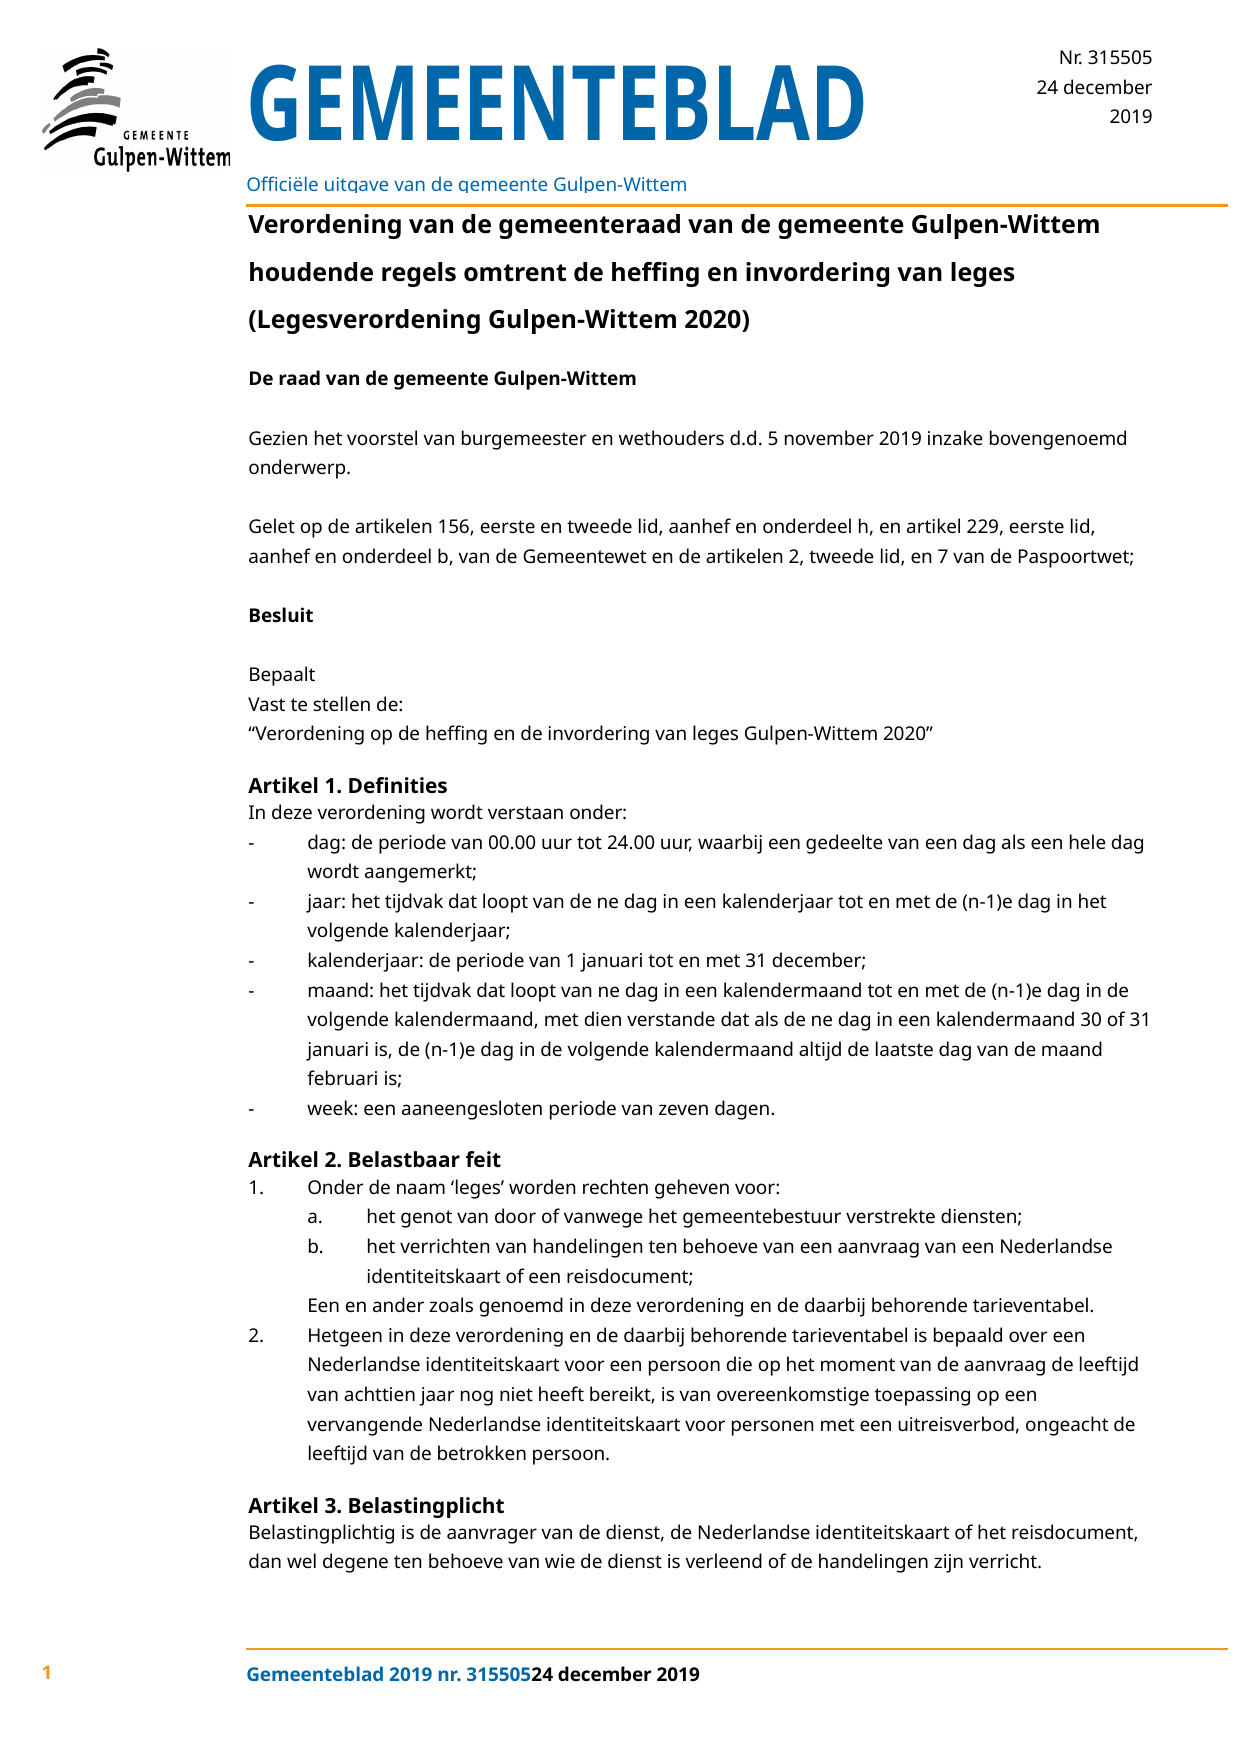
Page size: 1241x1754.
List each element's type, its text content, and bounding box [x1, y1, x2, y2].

text Gezien het voorstel van burgemeester en wethouders d.d. 5 november 2019 inzake bovengenoemd onderwerp. [248, 425, 1152, 480]
picture [41, 47, 231, 172]
list Onder de naam ‘leges’ worden rechten geheven voor: [248, 1174, 1152, 1200]
list maand: het tijdvak dat loopt van ne dag in een kalendermaand tot en met de (n-1)e dag in de volgende kalendermaand, met dien verstande dat als de ne dag in een kalendermaand 30 of 31 januari is, de (n-1)e dag in de volgende kalendermaand altijd de laatste dag van de maand februari is; [248, 977, 1152, 1091]
text De raad van de gemeente Gulpen-Wittem [248, 366, 1152, 391]
text Vast te stellen de: [248, 691, 1152, 717]
list kalenderjaar: de periode van 1 januari tot en met 31 december; [248, 947, 1152, 973]
text Verordening van de gemeenteraad van de gemeente Gulpen-Wittem houdende regels omtrent de heffing en invordering van leges (Legesverordening Gulpen-Wittem 2020) [248, 207, 1152, 336]
text Artikel 3. Belastingplicht [248, 1491, 1152, 1519]
list het verrichten van handelingen ten behoeve van een aanvraag van een Nederlandse identiteitskaart of een reisdocument; [307, 1233, 1152, 1288]
text Artikel 1. Definities [248, 771, 1152, 799]
list Een en ander zoals genoemd in deze verordening en de daarbij behorende tarieventabel. [248, 1292, 1152, 1318]
text In deze verordening wordt verstaan onder: [248, 799, 1152, 825]
text Gelet op de artikelen 156, eerste en tweede lid, aanhef en onderdeel h, en artikel 229, eerste lid, aanhef en onderdeel b, van de Gemeentewet en de artikelen 2, tweede lid, en 7 van de Paspoortwet; [248, 513, 1152, 569]
text Besluit [248, 602, 1152, 628]
text Artikel 2. Belastbaar feit [248, 1146, 1152, 1174]
list dag: de periode van 00.00 uur tot 24.00 uur, waarbij een gedeelte van een dag als een hele dag wordt aangemerkt; [248, 829, 1152, 884]
text Bepaalt [248, 661, 1152, 687]
list week: een aaneengesloten periode van zeven dagen. [248, 1095, 1152, 1121]
text Belastingplichtig is de aanvrager van de dienst, de Nederlandse identiteitskaart of het reisdocument, dan wel degene ten behoeve van wie de dienst is verleend of de handelingen zijn verricht. [248, 1519, 1152, 1574]
list het genot van door of vanwege het gemeentebestuur verstrekte diensten; [307, 1204, 1152, 1229]
list jaar: het tijdvak dat loopt van de ne dag in een kalenderjaar tot en met de (n-1)e dag in het volgende kalenderjaar; [248, 888, 1152, 943]
list Hetgeen in deze verordening en de daarbij behorende tarieventabel is bepaald over een Nederlandse identiteitskaart voor een persoon die op het moment van de aanvraag de leeftijd van achttien jaar nog niet heeft bereikt, is van overeenkomstige toepassing op een vervangende Nederlandse identiteitskaart voor personen met een uitreisverbod, ongeacht de leeftijd van de betrokken persoon. [248, 1322, 1152, 1466]
text “Verordening op de heffing en de invordering van leges Gulpen-Wittem 2020” [248, 721, 1152, 746]
